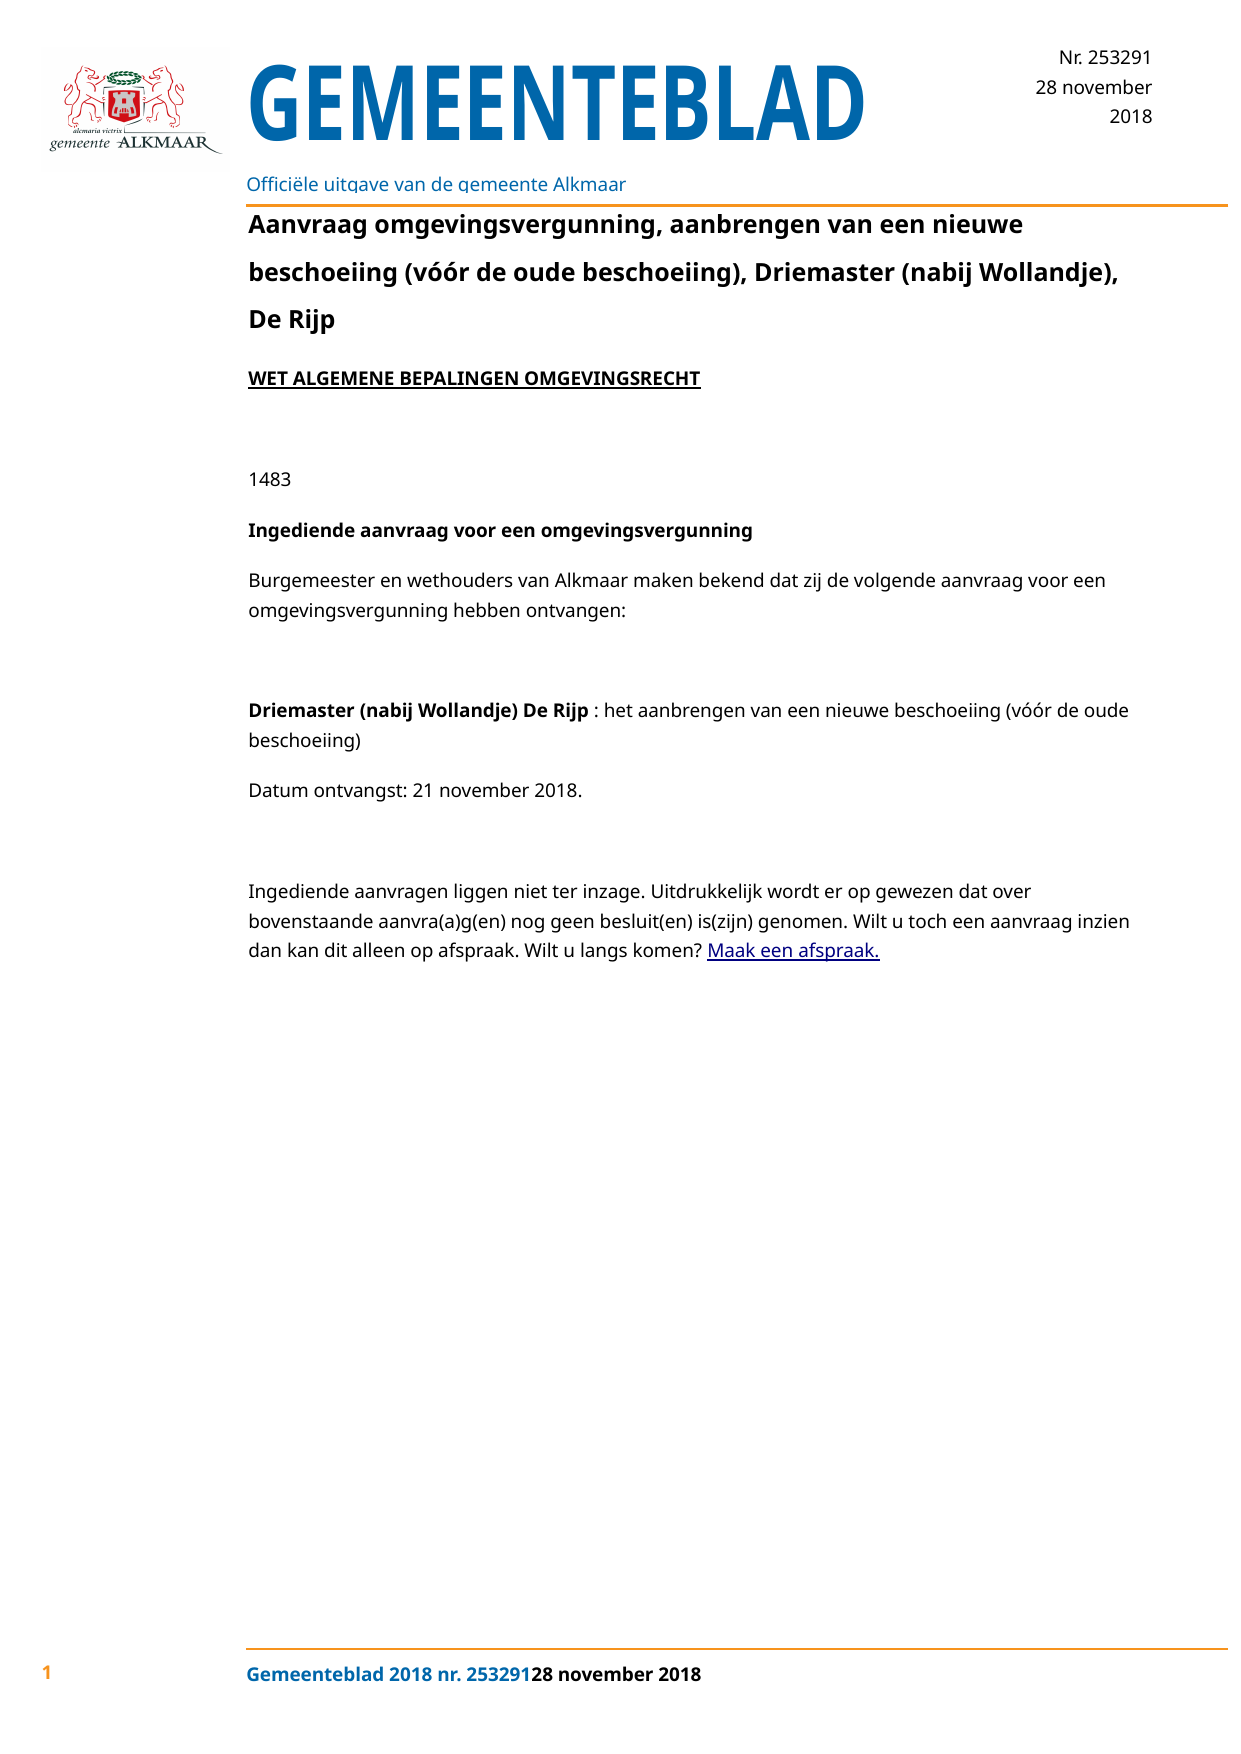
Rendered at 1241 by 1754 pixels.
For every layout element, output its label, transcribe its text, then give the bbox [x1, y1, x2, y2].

text Driemaster (nabij Wollandje) De Rijp : het aanbrengen van een nieuwe beschoeiing (vóór de oude beschoeiing) [248, 698, 1152, 753]
text Burgemeester en wethouders van Alkmaar maken bekend dat zij de volgende aanvraag voor een omgevingsvergunning hebben ontvangen: [248, 567, 1152, 622]
text Datum ontvangst: 21 november 2018. [248, 778, 1152, 803]
text Ingediende aanvragen liggen niet ter inzage. Uitdrukkelijk wordt er op gewezen dat over bovenstaande aanvra(a)g(en) nog geen besluit(en) is(zijn) genomen. Wilt u toch een aanvraag inzien dan kan dit alleen op afspraak. Wilt u langs komen? Maak een afspraak. [248, 878, 1152, 963]
picture [41, 47, 231, 172]
text Aanvraag omgevingsvergunning, aanbrengen van een nieuwe beschoeiing (vóór de oude beschoeiing), Driemaster (nabij Wollandje), De Rijp [248, 207, 1152, 336]
text Ingediende aanvraag voor een omgevingsvergunning [248, 517, 1152, 542]
text WET ALGEMENE BEPALINGEN OMGEVINGSRECHT [248, 366, 1152, 391]
text 1483 [248, 466, 1152, 492]
